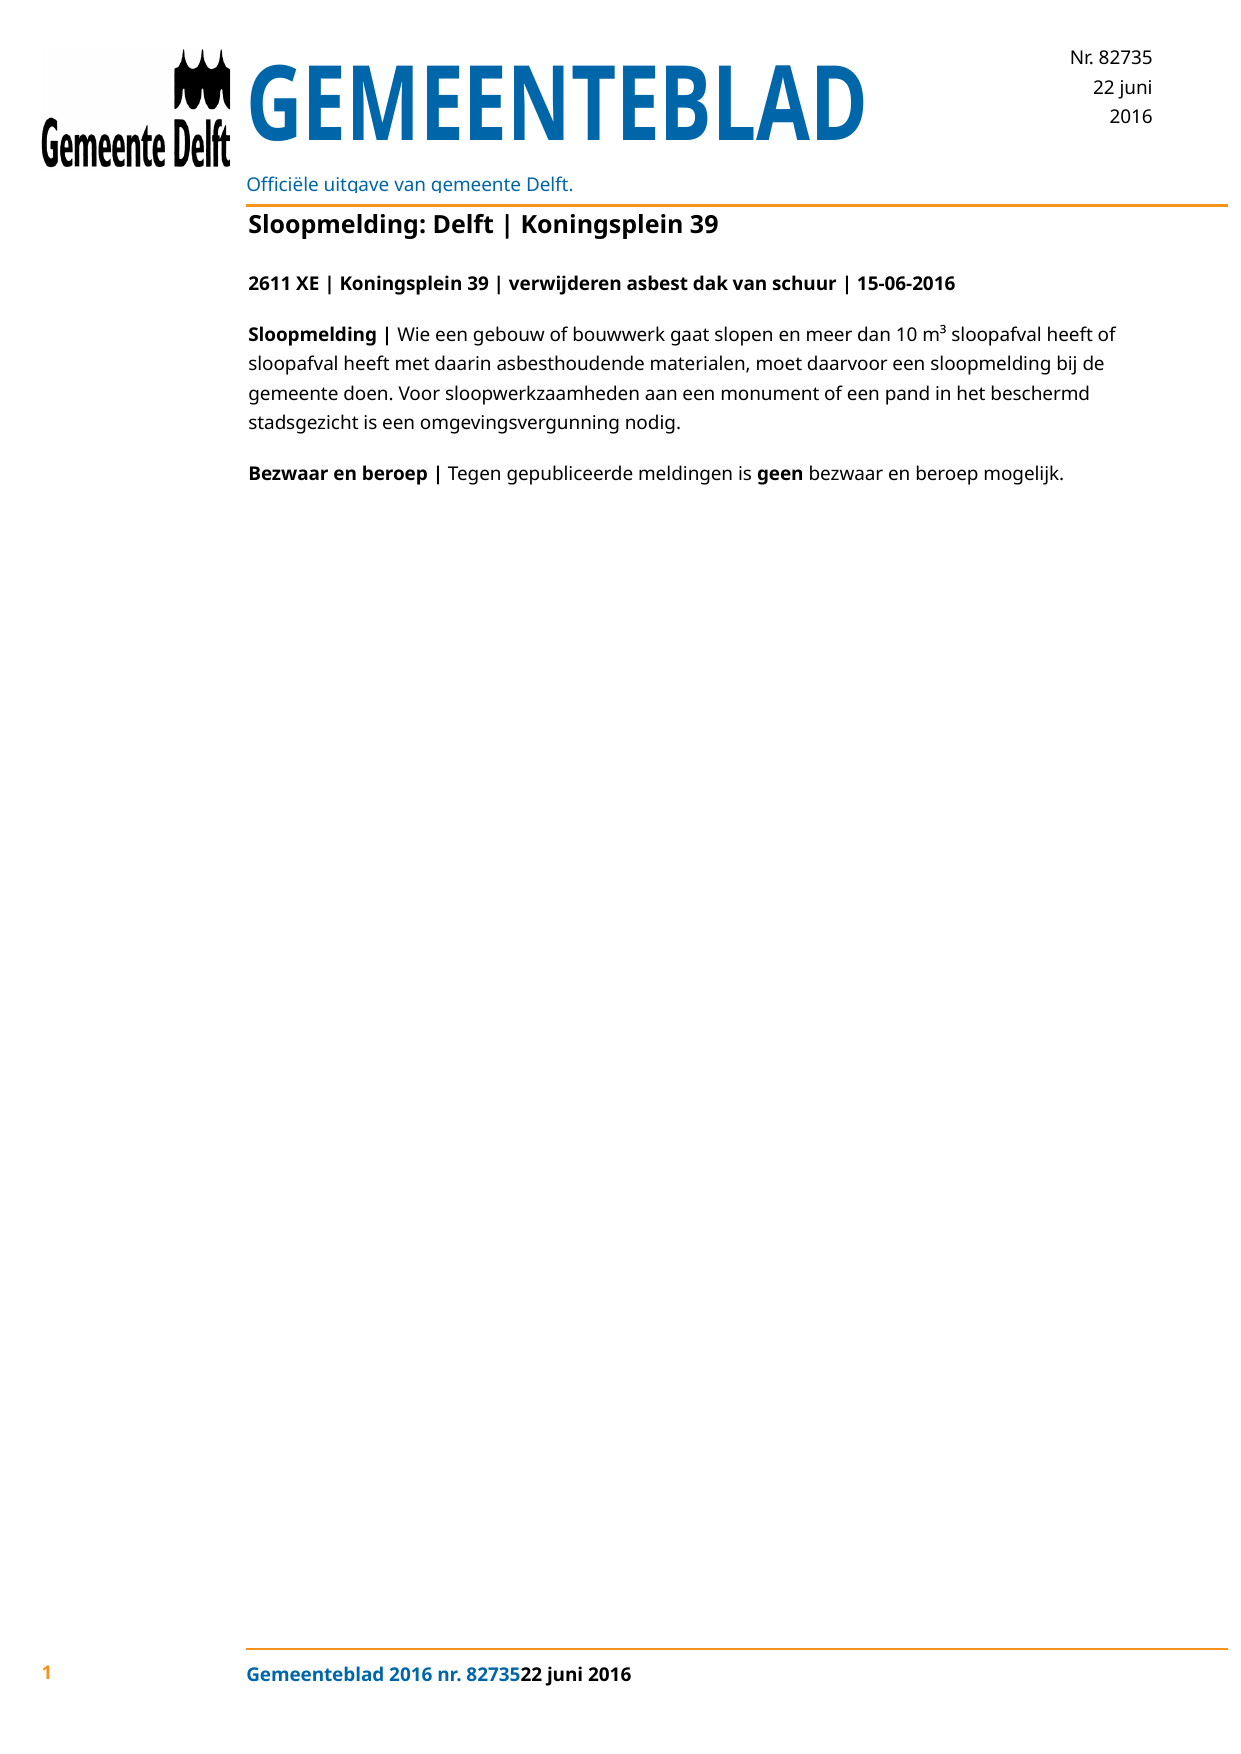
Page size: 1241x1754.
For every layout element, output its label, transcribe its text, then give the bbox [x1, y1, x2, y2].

text Sloopmelding | Wie een gebouw of bouwwerk gaat slopen en meer dan 10 m³ sloopafval heeft of sloopafval heeft met daarin asbesthoudende materialen, moet daarvoor een sloopmelding bij de gemeente doen. Voor sloopwerkzaamheden aan een monument of een pand in het beschermd stadsgezicht is een omgevingsvergunning nodig. [248, 321, 1152, 435]
text Bezwaar en beroep | Tegen gepubliceerde meldingen is geen bezwaar en beroep mogelijk. [248, 460, 1152, 486]
picture [41, 47, 231, 172]
text Sloopmelding: Delft | Koningsplein 39 [248, 207, 1152, 241]
text 2611 XE | Koningsplein 39 | verwijderen asbest dak van schuur | 15-06-2016 [248, 270, 1152, 296]
